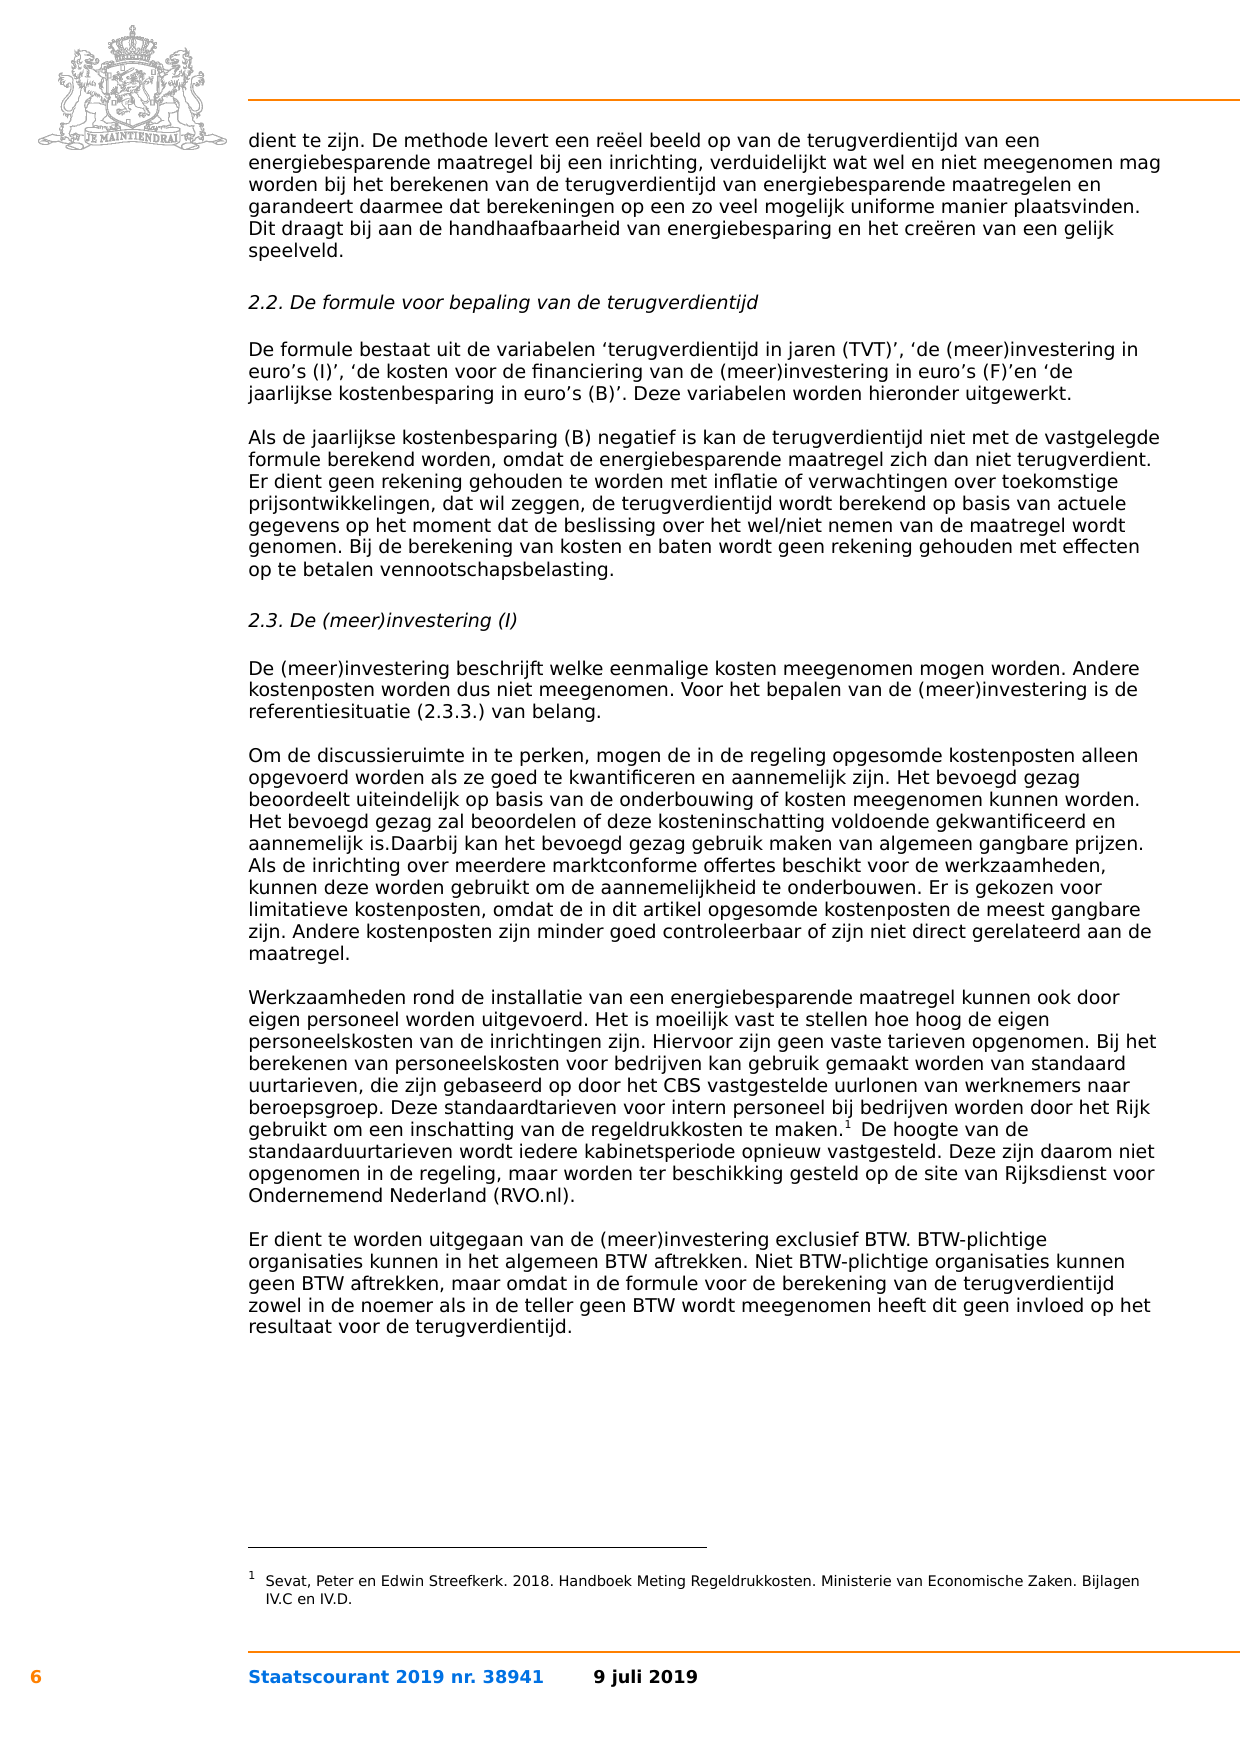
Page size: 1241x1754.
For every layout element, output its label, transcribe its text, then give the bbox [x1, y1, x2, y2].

text Sevat, Peter en Edwin Streefkerk. 2018. Handboek Meting Regeldrukkosten. Ministerie van Economische Zaken. Bijlagen IV.C en IV.D. [248, 1569, 1163, 1608]
text Om de discussieruimte in te perken, mogen de in de regeling opgesomde kostenposten alleen opgevoerd worden als ze goed te kwantificeren en aannemelijk zijn. Het bevoegd gezag beoordeelt uiteindelijk op basis van de onderbouwing of kosten meegenomen kunnen worden. Het bevoegd gezag zal beoordelen of deze kosteninschatting voldoende gekwantificeerd en aannemelijk is.Daarbij kan het bevoegd gezag gebruik maken van algemeen gangbare prijzen. Als de inrichting over meerdere marktconforme offertes beschikt voor de werkzaamheden, kunnen deze worden gebruikt om de aannemelijkheid te onderbouwen. Er is gekozen voor limitatieve kostenposten, omdat de in dit artikel opgesomde kostenposten de meest gangbare zijn. Andere kostenposten zijn minder goed controleerbaar of zijn niet direct gerelateerd aan de maatregel. [248, 745, 1163, 965]
subtitle 2.3. De (meer)investering (I) [248, 610, 1163, 632]
text dient te zijn. De methode levert een reëel beeld op van de terugverdientijd van een energiebesparende maatregel bij een inrichting, verduidelijkt wat wel en niet meegenomen mag worden bij het berekenen van de terugverdientijd van energiebesparende maatregelen en garandeert daarmee dat berekeningen op een zo veel mogelijk uniforme manier plaatsvinden. Dit draagt bij aan de handhaafbaarheid van energiebesparing en het creëren van een gelijk speelveld. [248, 130, 1163, 262]
picture [38, 25, 227, 150]
text De (meer)investering beschrijft welke eenmalige kosten meegenomen mogen worden. Andere kostenposten worden dus niet meegenomen. Voor het bepalen van de (meer)investering is de referentiesituatie (2.3.3.) van belang. [248, 657, 1163, 723]
text Werkzaamheden rond de installatie van een energiebesparende maatregel kunnen ook door eigen personeel worden uitgevoerd. Het is moeilijk vast te stellen hoe hoog de eigen personeelskosten van de inrichtingen zijn. Hiervoor zijn geen vaste tarieven opgenomen. Bij het berekenen van personeelskosten voor bedrijven kan gebruik gemaakt worden van standaard uurtarieven, die zijn gebaseerd op door het CBS vastgestelde uurlonen van werknemers naar beroepsgroep. Deze standaardtarieven voor intern personeel bij bedrijven worden door het Rijk gebruikt om een inschatting van de regeldrukkosten te maken. De hoogte van de standaarduurtarieven wordt iedere kabinetsperiode opnieuw vastgesteld. Deze zijn daarom niet opgenomen in de regeling, maar worden ter beschikking gesteld op de site van Rijksdienst voor Ondernemend Nederland (RVO.nl). [248, 987, 1163, 1207]
subtitle 2.2. De formule voor bepaling van de terugverdientijd [248, 292, 1163, 314]
text Als de jaarlijkse kostenbesparing (B) negatief is kan de terugverdientijd niet met de vastgelegde formule berekend worden, omdat de energiebesparende maatregel zich dan niet terugverdient. Er dient geen rekening gehouden te worden met inflatie of verwachtingen over toekomstige prijsontwikkelingen, dat wil zeggen, de terugverdientijd wordt berekend op basis van actuele gegevens op het moment dat de beslissing over het wel/niet nemen van de maatregel wordt genomen. Bij de berekening van kosten en baten wordt geen rekening gehouden met effecten op te betalen vennootschapsbelasting. [248, 427, 1163, 580]
text Er dient te worden uitgegaan van de (meer)investering exclusief BTW. BTW-plichtige organisaties kunnen in het algemeen BTW aftrekken. Niet BTW-plichtige organisaties kunnen geen BTW aftrekken, maar omdat in de formule voor de berekening van de terugverdientijd zowel in de noemer als in de teller geen BTW wordt meegenomen heeft dit geen invloed op het resultaat voor de terugverdientijd. [248, 1228, 1163, 1338]
text De formule bestaat uit de variabelen ‘terugverdientijd in jaren (TVT)’, ‘de (meer)investering in euro’s (I)’, ‘de kosten voor de financiering van de (meer)investering in euro’s (F)’en ‘de jaarlijkse kostenbesparing in euro’s (B)’. Deze variabelen worden hieronder uitgewerkt. [248, 339, 1163, 405]
